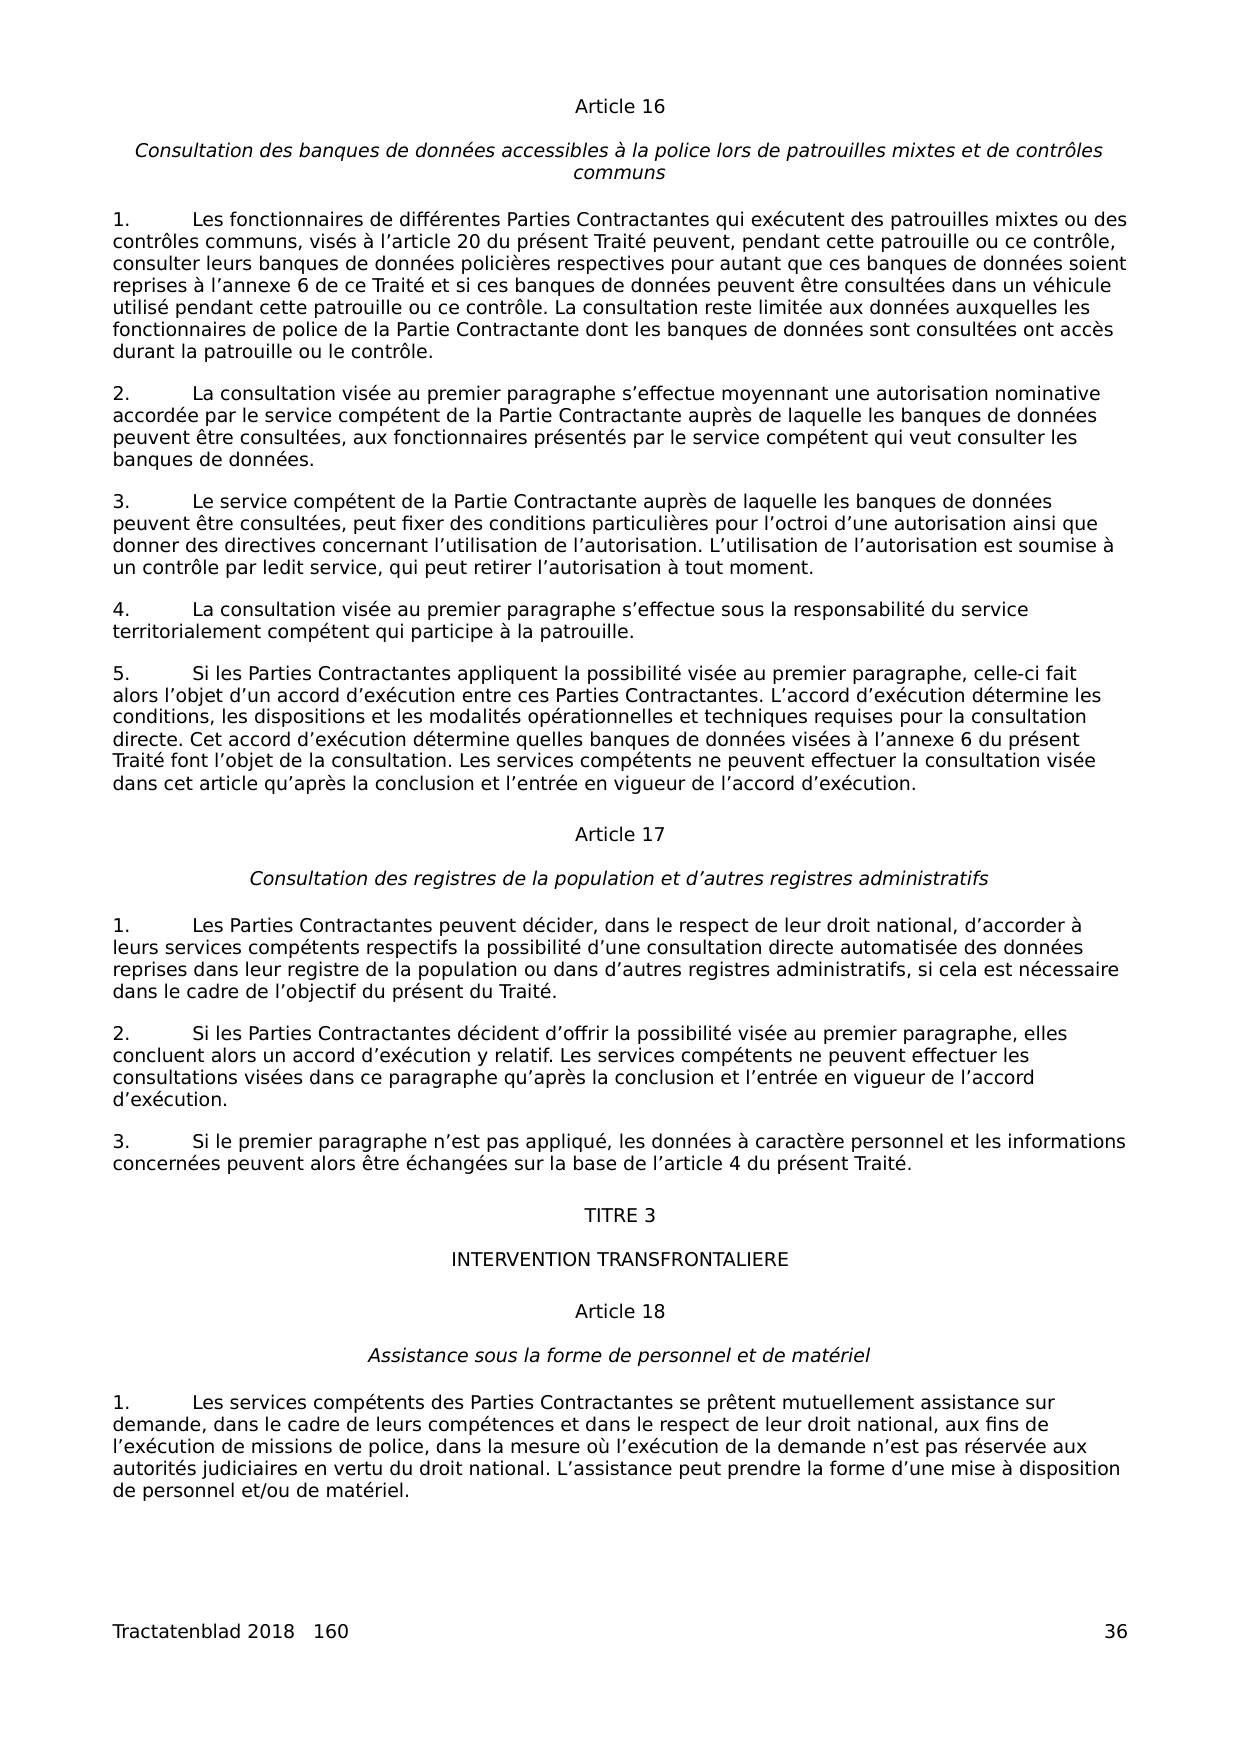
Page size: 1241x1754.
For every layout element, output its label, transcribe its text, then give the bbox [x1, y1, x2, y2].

text 1. Les services compétents des Parties Contractantes se prêtent mutuellement assistance sur demande, dans le cadre de leurs compétences et dans le respect de leur droit national, aux fins de l’exécution de missions de police, dans la mesure où l’exécution de la demande n’est pas réservée aux autorités judiciaires en vertu du droit national. L’assistance peut prendre la forme d’une mise à disposition de personnel et/ou de matériel. [112, 1392, 1128, 1502]
text 2. La consultation visée au premier paragraphe s’effectue moyennant une autorisation nominative accordée par le service compétent de la Partie Contractante auprès de laquelle les banques de données peuvent être consultées, aux fonctionnaires présentés par le service compétent qui veut consulter les banques de données. [112, 383, 1128, 471]
text 5. Si les Parties Contractantes appliquent la possibilité visée au premier paragraphe, celle-ci fait alors l’objet d’un accord d’exécution entre ces Parties Contractantes. L’accord d’exécution détermine les conditions, les dispositions et les modalités opérationnelles et techniques requises pour la consultation directe. Cet accord d’exécution détermine quelles banques de données visées à l’annexe 6 du présent Traité font l’objet de la consultation. Les services compétents ne peuvent effectuer la consultation visée dans cet article qu’après la conclusion et l’entrée en vigueur de l’accord d’exécution. [112, 662, 1128, 794]
subtitle Article 18 Assistance sous la forme de personnel et de matériel [112, 1301, 1128, 1367]
text 4. La consultation visée au premier paragraphe s’effectue sous la responsabilité du service territorialement compétent qui participe à la patrouille. [112, 598, 1128, 642]
text 2. Si les Parties Contractantes décident d’offrir la possibilité visée au premier paragraphe, elles concluent alors un accord d’exécution y relatif. Les services compétents ne peuvent effectuer les consultations visées dans ce paragraphe qu’après la conclusion et l’entrée en vigueur de l’accord d’exécution. [112, 1023, 1128, 1111]
subtitle Article 17 Consultation des registres de la population et d’autres registres administratifs [112, 824, 1128, 890]
text 1. Les fonctionnaires de différentes Parties Contractantes qui exécutent des patrouilles mixtes ou des contrôles communs, visés à l’article 20 du présent Traité peuvent, pendant cette patrouille ou ce contrôle, consulter leurs banques de données policières respectives pour autant que ces banques de données soient reprises à l’annexe 6 de ce Traité et si ces banques de données peuvent être consultées dans un véhicule utilisé pendant cette patrouille ou ce contrôle. La consultation reste limitée aux données auxquelles les fonctionnaires de police de la Partie Contractante dont les banques de données sont consultées ont accès durant la patrouille ou le contrôle. [112, 209, 1128, 363]
subtitle Article 16 Consultation des banques de données accessibles à la police lors de patrouilles mixtes et de contrôles communs [112, 96, 1128, 184]
text 3. Si le premier paragraphe n’est pas appliqué, les données à caractère personnel et les informations concernées peuvent alors être échangées sur la base de l’article 4 du présent Traité. [112, 1131, 1128, 1175]
subtitle TITRE 3 INTERVENTION TRANSFRONTALIERE [112, 1205, 1128, 1271]
text 3. Le service compétent de la Partie Contractante auprès de laquelle les banques de données peuvent être consultées, peut fixer des conditions particulières pour l’octroi d’une autorisation ainsi que donner des directives concernant l’utilisation de l’autorisation. L’utilisation de l’autorisation est soumise à un contrôle par ledit service, qui peut retirer l’autorisation à tout moment. [112, 491, 1128, 578]
text 1. Les Parties Contractantes peuvent décider, dans le respect de leur droit national, d’accorder à leurs services compétents respectifs la possibilité d’une consultation directe automatisée des données reprises dans leur registre de la population ou dans d’autres registres administratifs, si cela est nécessaire dans le cadre de l’objectif du présent du Traité. [112, 915, 1128, 1003]
